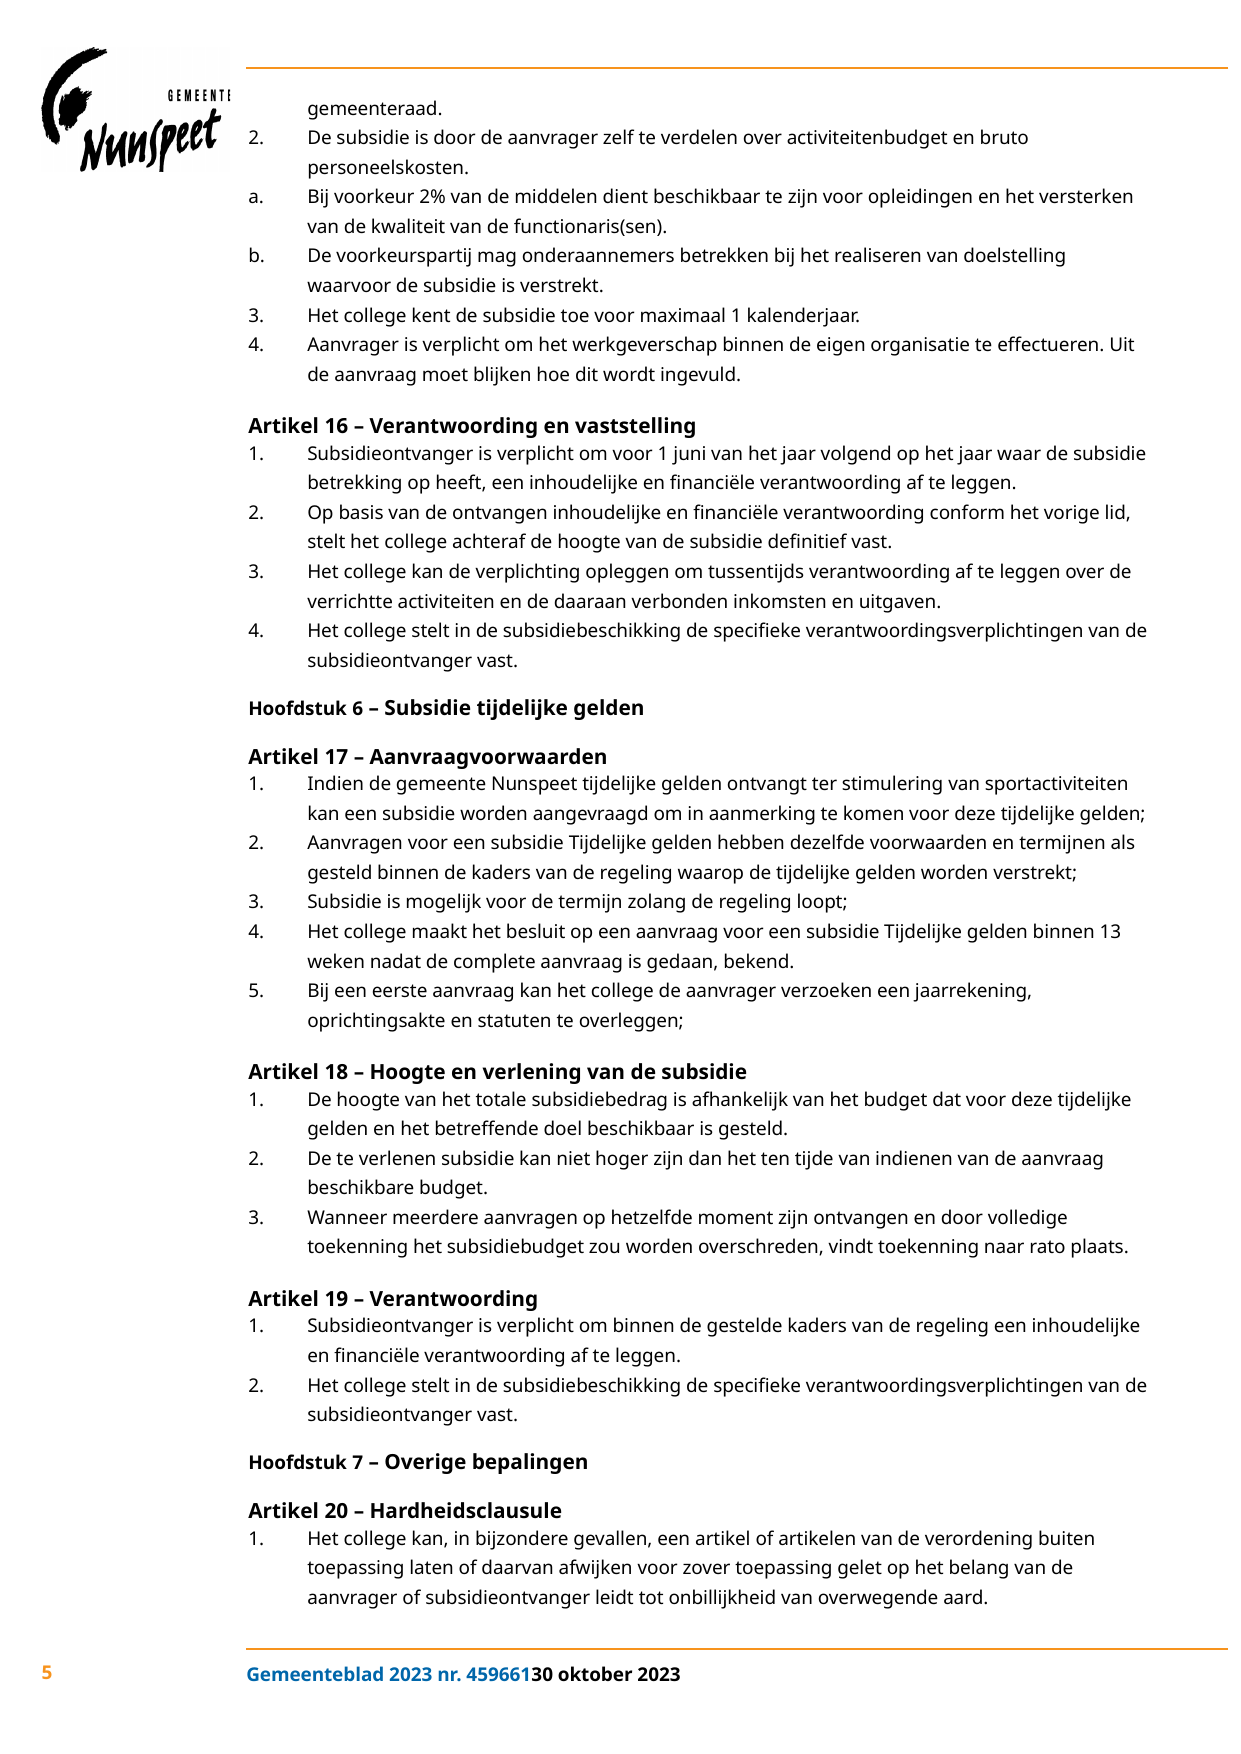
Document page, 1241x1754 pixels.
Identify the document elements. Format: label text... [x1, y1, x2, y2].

list Het college kan de verplichting opleggen om tussentijds verantwoording af te leggen over de verrichtte activiteiten en de daaraan verbonden inkomsten en uitgaven. [248, 558, 1152, 613]
list Aanvragen voor een subsidie Tijdelijke gelden hebben dezelfde voorwaarden en termijnen als gesteld binnen de kaders van de regeling waarop de tijdelijke gelden worden verstrekt; [248, 829, 1152, 885]
list Het college stelt in de subsidiebeschikking de specifieke verantwoordingsverplichtingen van de subsidieontvanger vast. [248, 617, 1152, 673]
text Artikel 18 – Hoogte en verlening van de subsidie [248, 1057, 1152, 1086]
list Het college stelt in de subsidiebeschikking de specifieke verantwoordingsverplichtingen van de subsidieontvanger vast. [248, 1372, 1152, 1427]
text Hoofdstuk 7 – Overige bepalingen [248, 1447, 1152, 1475]
picture [41, 47, 231, 172]
list gemeenteraad. [248, 95, 1152, 121]
list Subsidieontvanger is verplicht om binnen de gestelde kaders van de regeling een inhoudelijke en financiële verantwoording af te leggen. [248, 1313, 1152, 1368]
text Artikel 19 – Verantwoording [248, 1284, 1152, 1313]
list Indien de gemeente Nunspeet tijdelijke gelden ontvangt ter stimulering van sportactiviteiten kan een subsidie worden aangevraagd om in aanmerking te komen voor deze tijdelijke gelden; [248, 770, 1152, 826]
list Het college kent de subsidie toe voor maximaal 1 kalenderjaar. [248, 302, 1152, 328]
list Subsidieontvanger is verplicht om voor 1 juni van het jaar volgend op het jaar waar de subsidie betrekking op heeft, een inhoudelijke en financiële verantwoording af te leggen. [248, 440, 1152, 495]
text Artikel 20 – Hardheidsclausule [248, 1496, 1152, 1525]
list Bij een eerste aanvraag kan het college de aanvrager verzoeken een jaarrekening, oprichtingsakte en statuten te overleggen; [248, 977, 1152, 1033]
list Aanvrager is verplicht om het werkgeverschap binnen de eigen organisatie te effectueren. Uit de aanvraag moet blijken hoe dit wordt ingevuld. [248, 331, 1152, 387]
text Artikel 16 – Verantwoording en vaststelling [248, 411, 1152, 440]
text Hoofdstuk 6 – Subsidie tijdelijke gelden [248, 693, 1152, 721]
list Wanneer meerdere aanvragen op hetzelfde moment zijn ontvangen en door volledige toekenning het subsidiebudget zou worden overschreden, vindt toekenning naar rato plaats. [248, 1204, 1152, 1259]
text Artikel 17 – Aanvraagvoorwaarden [248, 742, 1152, 770]
list Het college kan, in bijzondere gevallen, een artikel of artikelen van de verordening buiten toepassing laten of daarvan afwijken voor zover toepassing gelet op het belang van de aanvrager of subsidieontvanger leidt tot onbillijkheid van overwegende aard. [248, 1525, 1152, 1609]
list Op basis van de ontvangen inhoudelijke en financiële verantwoording conform het vorige lid, stelt het college achteraf de hoogte van de subsidie definitief vast. [248, 499, 1152, 554]
list De te verlenen subsidie kan niet hoger zijn dan het ten tijde van indienen van de aanvraag beschikbare budget. [248, 1145, 1152, 1200]
list Het college maakt het besluit op een aanvraag voor een subsidie Tijdelijke gelden binnen 13 weken nadat de complete aanvraag is gedaan, bekend. [248, 918, 1152, 973]
list Subsidie is mogelijk voor de termijn zolang de regeling loopt; [248, 889, 1152, 914]
list De hoogte van het totale subsidiebedrag is afhankelijk van het budget dat voor deze tijdelijke gelden en het betreffende doel beschikbaar is gesteld. [248, 1086, 1152, 1141]
list De subsidie is door de aanvrager zelf te verdelen over activiteitenbudget en bruto personeelskosten. [248, 124, 1152, 180]
list Bij voorkeur 2% van de middelen dient beschikbaar te zijn voor opleidingen en het versterken van de kwaliteit van de functionaris(sen). [248, 183, 1152, 239]
list De voorkeurspartij mag onderaannemers betrekken bij het realiseren van doelstelling waarvoor de subsidie is verstrekt. [248, 243, 1152, 298]
